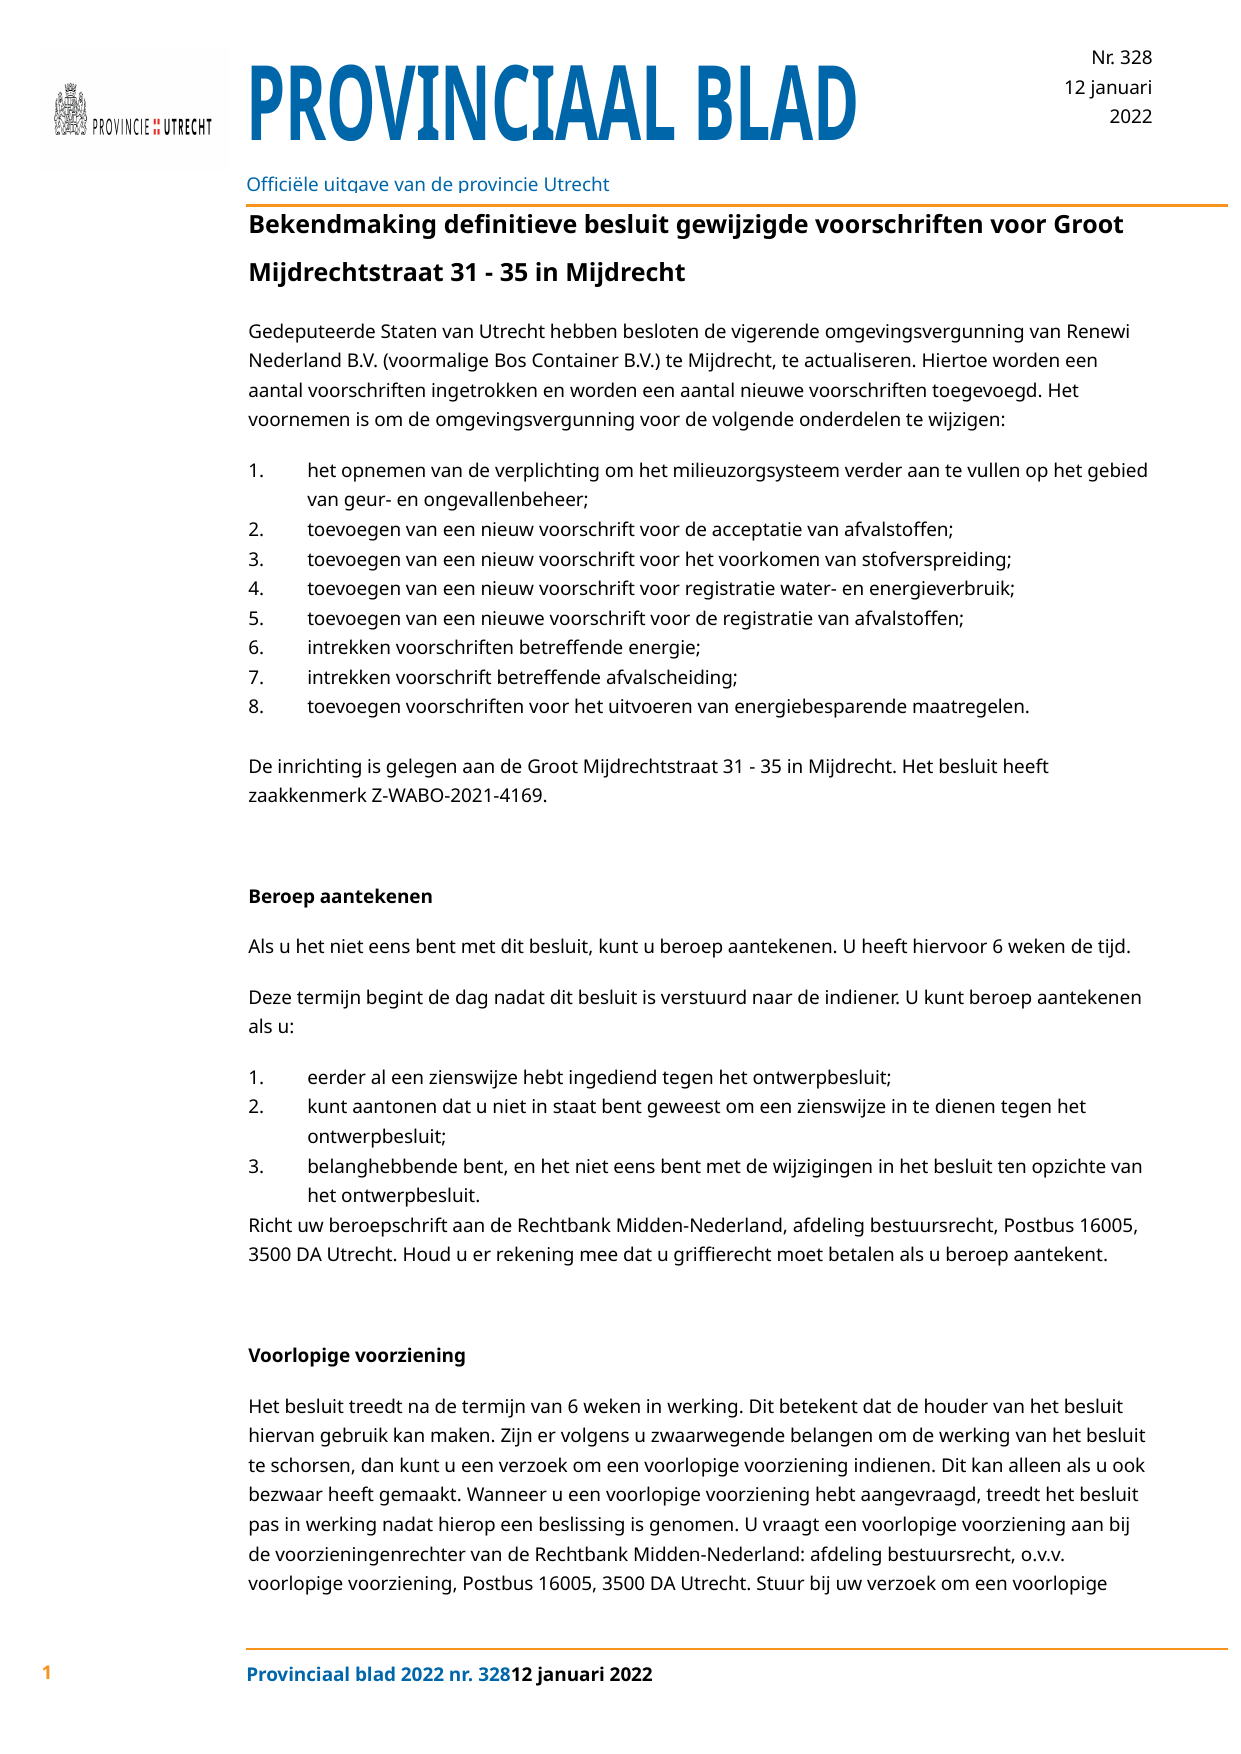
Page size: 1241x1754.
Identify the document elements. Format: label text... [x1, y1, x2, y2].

list toevoegen van een nieuw voorschrift voor het voorkomen van stofverspreiding; [248, 546, 1152, 572]
text Voorlopige voorziening [248, 1342, 1152, 1368]
text Gedeputeerde Staten van Utrecht hebben besloten de vigerende omgevingsvergunning van Renewi Nederland B.V. (voormalige Bos Container B.V.) te Mijdrecht, te actualiseren. Hiertoe worden een aantal voorschriften ingetrokken en worden een aantal nieuwe voorschriften toegevoegd. Het voornemen is om de omgevingsvergunning voor de volgende onderdelen te wijzigen: [248, 318, 1152, 432]
text Deze termijn begint de dag nadat dit besluit is verstuurd naar de indiener. U kunt beroep aantekenen als u: [248, 984, 1152, 1039]
list toevoegen van een nieuw voorschrift voor registratie water- en energieverbruik; [248, 575, 1152, 601]
list toevoegen van een nieuwe voorschrift voor de registratie van afvalstoffen; [248, 605, 1152, 631]
list intrekken voorschriften betreffende energie; [248, 634, 1152, 660]
text Beroep aantekenen [248, 883, 1152, 909]
text Bekendmaking definitieve besluit gewijzigde voorschriften voor Groot Mijdrechtstraat 31 - 35 in Mijdrecht [248, 207, 1152, 288]
list belanghebbende bent, en het niet eens bent met de wijzigingen in het besluit ten opzichte van het ontwerpbesluit. [248, 1153, 1152, 1208]
list intrekken voorschrift betreffende afvalscheiding; [248, 664, 1152, 690]
text Richt uw beroepschrift aan de Rechtbank Midden-Nederland, afdeling bestuursrecht, Postbus 16005, 3500 DA Utrecht. Houd u er rekening mee dat u griffierecht moet betalen als u beroep aantekent. [248, 1212, 1152, 1267]
list toevoegen van een nieuw voorschrift voor de acceptatie van afvalstoffen; [248, 516, 1152, 542]
text Het besluit treedt na de termijn van 6 weken in werking. Dit betekent dat de houder van het besluit hiervan gebruik kan maken. Zijn er volgens u zwaarwegende belangen om de werking van het besluit te schorsen, dan kunt u een verzoek om een voorlopige voorziening indienen. Dit kan alleen als u ook bezwaar heeft gemaakt. Wanneer u een voorlopige voorziening hebt aangevraagd, treedt het besluit pas in werking nadat hierop een beslissing is genomen. U vraagt een voorlopige voorziening aan bij de voorzieningenrechter van de Rechtbank Midden-Nederland: afdeling bestuursrecht, o.v.v. voorlopige voorziening, Postbus 16005, 3500 DA Utrecht. Stuur bij uw verzoek om een voorlopige [248, 1393, 1152, 1596]
list toevoegen voorschriften voor het uitvoeren van energiebesparende maatregelen. [248, 694, 1152, 719]
text Als u het niet eens bent met dit besluit, kunt u beroep aantekenen. U heeft hiervoor 6 weken de tijd. [248, 934, 1152, 959]
text De inrichting is gelegen aan de Groot Mijdrechtstraat 31 - 35 in Mijdrecht. Het besluit heeft zaakkenmerk Z-WABO-2021-4169. [248, 753, 1152, 808]
list het opnemen van de verplichting om het milieuzorgsysteem verder aan te vullen op het gebied van geur- en ongevallenbeheer; [248, 457, 1152, 512]
list kunt aantonen dat u niet in staat bent geweest om een zienswijze in te dienen tegen het ontwerpbesluit; [248, 1094, 1152, 1149]
list eerder al een zienswijze hebt ingediend tegen het ontwerpbesluit; [248, 1064, 1152, 1090]
picture [41, 47, 231, 172]
